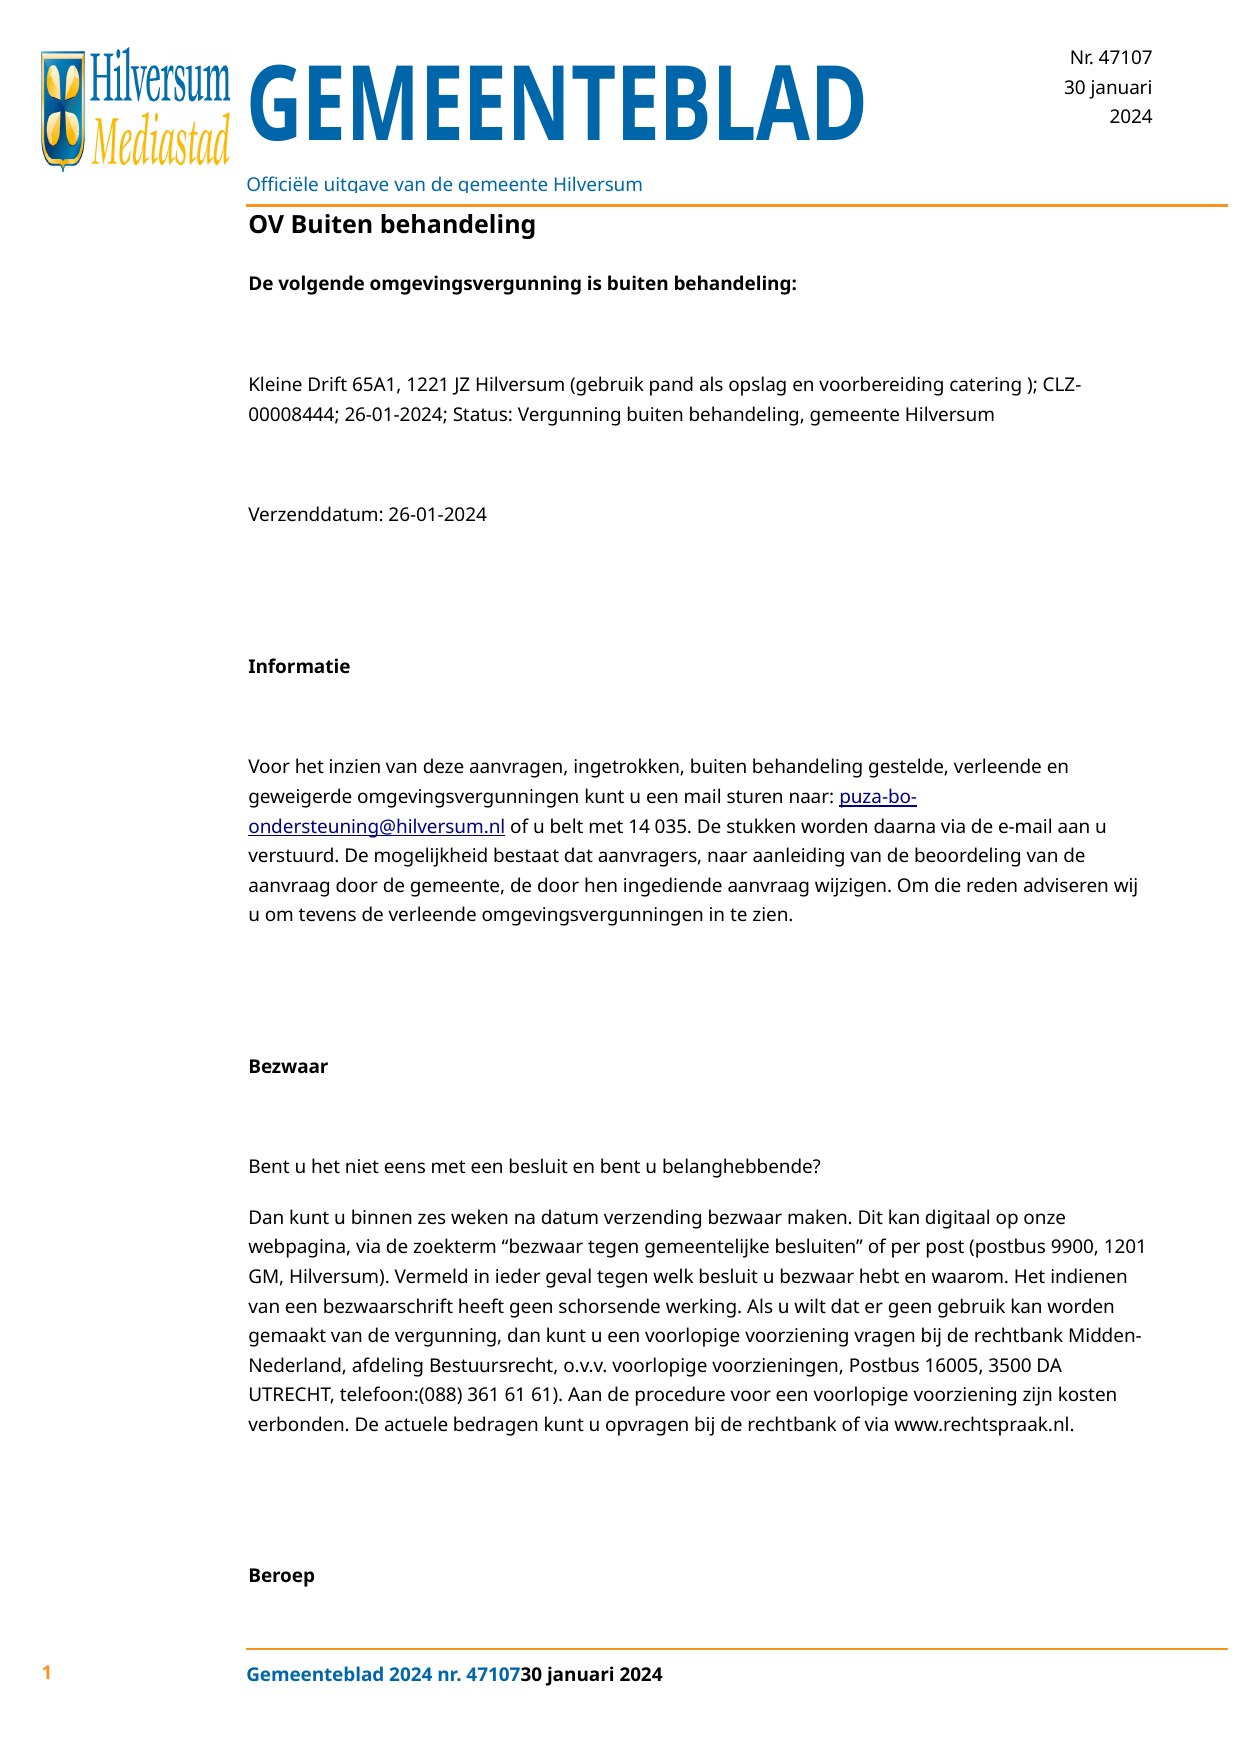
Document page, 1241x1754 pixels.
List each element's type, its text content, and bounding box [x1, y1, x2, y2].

text Bent u het niet eens met een besluit en bent u belanghebbende? [248, 1154, 1152, 1179]
text Informatie [248, 653, 1152, 678]
text De volgende omgevingsvergunning is buiten behandeling: [248, 270, 1152, 296]
text Voor het inzien van deze aanvragen, ingetrokken, buiten behandeling gestelde, verleende en geweigerde omgevingsvergunningen kunt u een mail sturen naar: puza-bo-ondersteuning@hilversum.nl of u belt met 14 035. De stukken worden daarna via de e-mail aan u verstuurd. De mogelijkheid bestaat dat aanvragers, naar aanleiding van de beoordeling van de aanvraag door de gemeente, de door hen ingediende aanvraag wijzigen. Om die reden adviseren wij u om tevens de verleende omgevingsvergunningen in te zien. [248, 754, 1152, 927]
text Kleine Drift 65A1, 1221 JZ Hilversum (gebruik pand als opslag en voorbereiding catering ); CLZ-00008444; 26-01-2024; Status: Vergunning buiten behandeling, gemeente Hilversum [248, 371, 1152, 426]
text Bezwaar [248, 1053, 1152, 1078]
text Dan kunt u binnen zes weken na datum verzending bezwaar maken. Dit kan digitaal op onze webpagina, via de zoekterm “bezwaar tegen gemeentelijke besluiten” of per post (postbus 9900, 1201 GM, Hilversum). Vermeld in ieder geval tegen welk besluit u bezwaar hebt en waarom. Het indienen van een bezwaarschrift heeft geen schorsende werking. Als u wilt dat er geen gebruik kan worden gemaakt van de vergunning, dan kunt u een voorlopige voorziening vragen bij de rechtbank Midden-Nederland, afdeling Bestuursrecht, o.v.v. voorlopige voorzieningen, Postbus 16005, 3500 DA UTRECHT, telefoon:(088) 361 61 61). Aan de procedure voor een voorlopige voorziening zijn kosten verbonden. De actuele bedragen kunt u opvragen bij de rechtbank of via www.rechtspraak.nl. [248, 1204, 1152, 1437]
text Beroep [248, 1562, 1152, 1588]
text OV Buiten behandeling [248, 207, 1152, 241]
text Verzenddatum: 26-01-2024 [248, 502, 1152, 527]
picture [41, 47, 231, 172]
